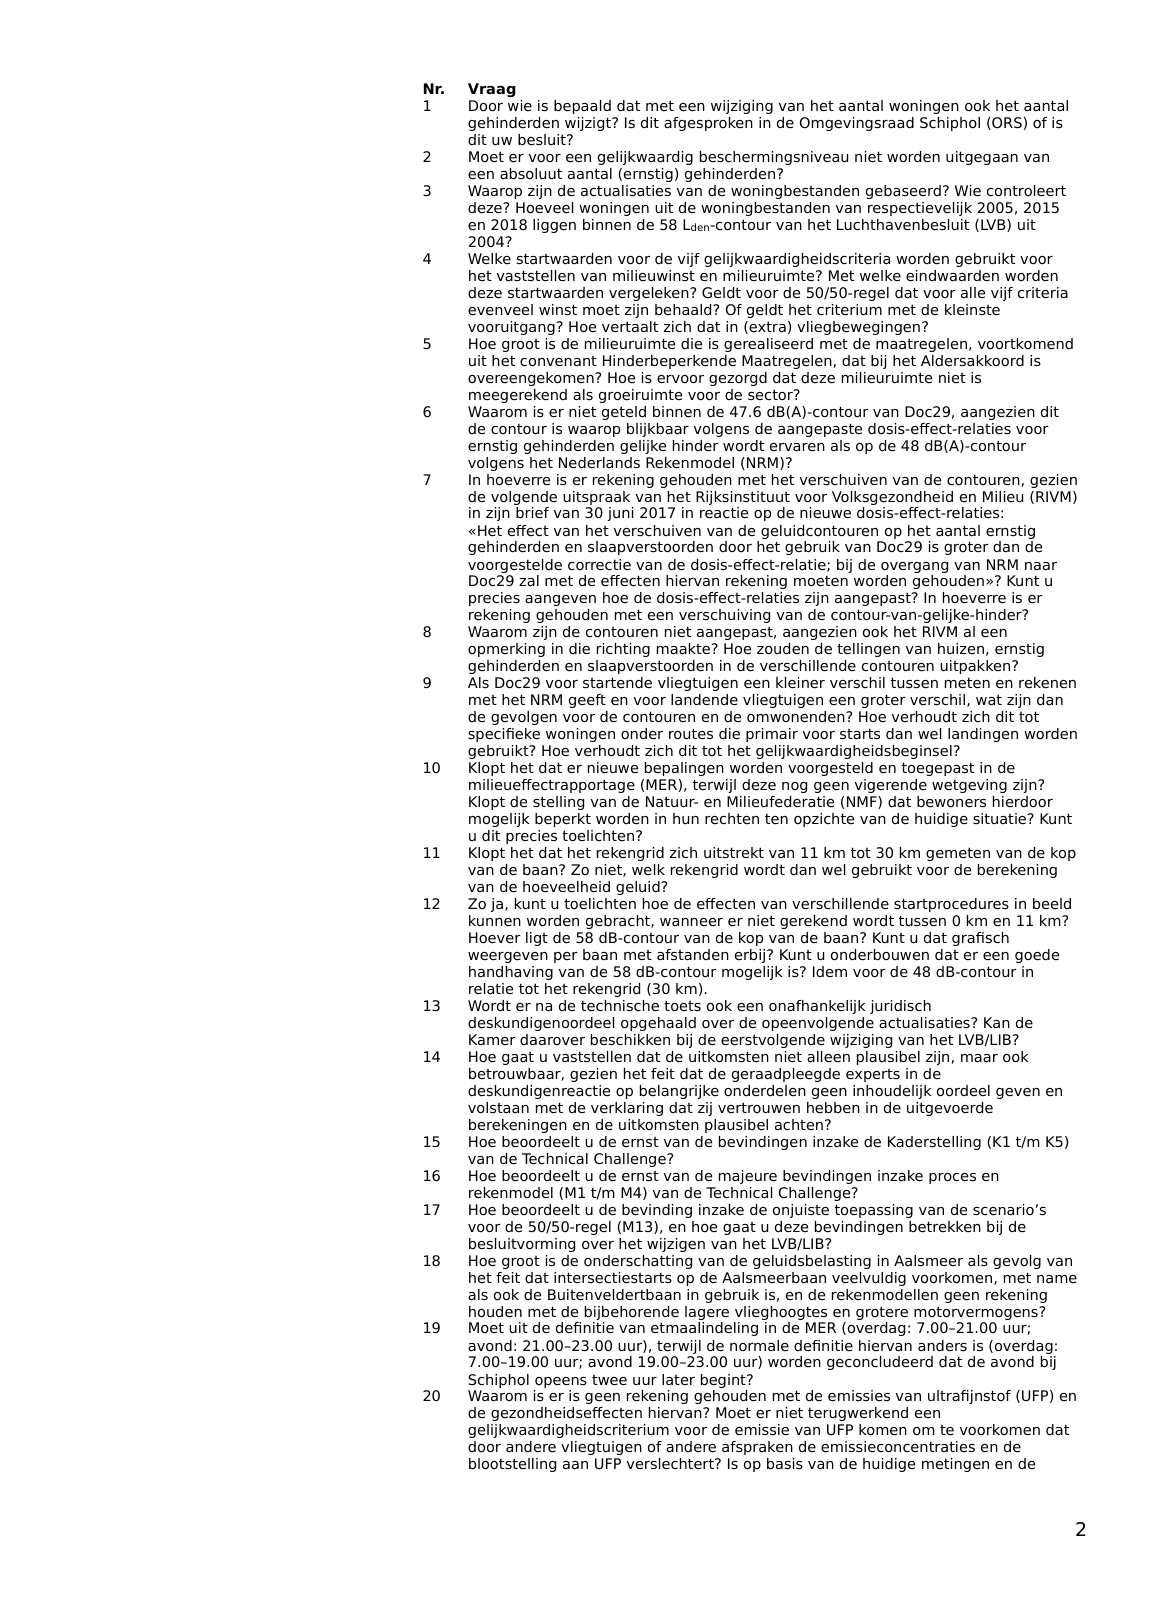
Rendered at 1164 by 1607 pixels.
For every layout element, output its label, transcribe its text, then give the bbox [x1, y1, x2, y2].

table_cell Als Doc29 voor startende vliegtuigen een kleiner verschil tussen meten en rekenen met het NRM geeft en voor landende vliegtuigen een groter verschil, wat zijn dan de gevolgen voor de contouren en de omwonenden? Hoe verhoudt zich dit tot specifieke woningen onder routes die primair voor starts dan wel landingen worden gebruikt? Hoe verhoudt zich dit tot het gelijkwaardigheidsbeginsel? [462, 675, 1087, 760]
table_cell 19 [422, 1320, 462, 1388]
table_cell Hoe beoordeelt u de ernst van de bevindingen inzake de Kaderstelling (K1 t/m K5) van de Technical Challenge? [462, 1134, 1087, 1168]
table_cell Klopt het dat er nieuwe bepalingen worden voorgesteld en toegepast in de milieueffectrapportage (MER), terwijl deze nog geen vigerende wetgeving zijn? Klopt de stelling van de Natuur- en Milieufederatie (NMF) dat bewoners hierdoor mogelijk beperkt worden in hun rechten ten opzichte van de huidige situatie? Kunt u dit precies toelichten? [462, 760, 1087, 845]
table_cell Waarom is er niet geteld binnen de 47.6 dB(A)-contour van Doc29, aangezien dit de contour is waarop blijkbaar volgens de aangepaste dosis-effect-relaties voor ernstig gehinderden gelijke hinder wordt ervaren als op de 48 dB(A)-contour volgens het Nederlands Rekenmodel (NRM)? [462, 404, 1087, 471]
table_cell 12 [422, 896, 462, 998]
table_cell 8 [422, 624, 462, 675]
table_cell 7 [422, 471, 462, 624]
table_cell Hoe groot is de milieuruimte die is gerealiseerd met de maatregelen, voortkomend uit het convenant Hinderbeperkende Maatregelen, dat bij het Aldersakkoord is overeengekomen? Hoe is ervoor gezorgd dat deze milieuruimte niet is meegerekend als groeiruimte voor de sector? [462, 336, 1087, 403]
table_cell Waarom is er is geen rekening gehouden met de emissies van ultrafijnstof (UFP) en de gezondheidseffecten hiervan? Moet er niet terugwerkend een gelijkwaardigheidscriterium voor de emissie van UFP komen om te voorkomen dat door andere vliegtuigen of andere afspraken de emissieconcentraties en de blootstelling aan UFP verslechtert? Is op basis van de huidige metingen en de [462, 1388, 1087, 1473]
table_cell 2 [422, 149, 462, 183]
table_cell Hoe groot is de onderschatting van de geluidsbelasting in Aalsmeer als gevolg van het feit dat intersectiestarts op de Aalsmeerbaan veelvuldig voorkomen, met name als ook de Buitenveldertbaan in gebruik is, en de rekenmodellen geen rekening houden met de bijbehorende lagere vlieghoogtes en grotere motorvermogens? [462, 1253, 1087, 1320]
table_cell In hoeverre is er rekening gehouden met het verschuiven van de contouren, gezien de volgende uitspraak van het Rijksinstituut voor Volksgezondheid en Milieu (RIVM) in zijn brief van 30 juni 2017 in reactie op de nieuwe dosis-effect-relaties: «Het effect van het verschuiven van de geluidcontouren op het aantal ernstig gehinderden en slaapverstoorden door het gebruik van Doc29 is groter dan de voorgestelde correctie van de dosis-effect-relatie; bij de overgang van NRM naar Doc29 zal met de effecten hiervan rekening moeten worden gehouden»? Kunt u precies aangeven hoe de dosis-effect-relaties zijn aangepast? In hoeverre is er rekening gehouden met een verschuiving van de contour-van-gelijke-hinder? [462, 471, 1087, 624]
table_cell 17 [422, 1202, 462, 1252]
table_cell 3 [422, 183, 462, 251]
table_cell 4 [422, 251, 462, 336]
table_header Nr. [422, 81, 462, 98]
table_cell 6 [422, 404, 462, 471]
table_cell Hoe gaat u vaststellen dat de uitkomsten niet alleen plausibel zijn, maar ook betrouwbaar, gezien het feit dat de geraadpleegde experts in de deskundigenreactie op belangrijke onderdelen geen inhoudelijk oordeel geven en volstaan met de verklaring dat zij vertrouwen hebben in de uitgevoerde berekeningen en de uitkomsten plausibel achten? [462, 1049, 1087, 1134]
table_cell 10 [422, 760, 462, 845]
table_cell 1 [422, 98, 462, 149]
table_cell Zo ja, kunt u toelichten hoe de effecten van verschillende startprocedures in beeld kunnen worden gebracht, wanneer er niet gerekend wordt tussen 0 km en 11 km? Hoever ligt de 58 dB-contour van de kop van de baan? Kunt u dat grafisch weergeven per baan met afstanden erbij? Kunt u onderbouwen dat er een goede handhaving van de 58 dB-contour mogelijk is? Idem voor de 48 dB-contour in relatie tot het rekengrid (30 km). [462, 896, 1087, 998]
table_cell Hoe beoordeelt u de ernst van de majeure bevindingen inzake proces en rekenmodel (M1 t/m M4) van de Technical Challenge? [462, 1168, 1087, 1202]
table_cell 14 [422, 1049, 462, 1134]
table_cell Moet er voor een gelijkwaardig beschermingsniveau niet worden uitgegaan van een absoluut aantal (ernstig) gehinderden? [462, 149, 1087, 183]
table_cell Hoe beoordeelt u de bevinding inzake de onjuiste toepassing van de scenario’s voor de 50/50-regel (M13), en hoe gaat u deze bevindingen betrekken bij de besluitvorming over het wijzigen van het LVB/LIB? [462, 1202, 1087, 1252]
table_cell 9 [422, 675, 462, 760]
table_cell Klopt het dat het rekengrid zich uitstrekt van 11 km tot 30 km gemeten van de kop van de baan? Zo niet, welk rekengrid wordt dan wel gebruikt voor de berekening van de hoeveelheid geluid? [462, 845, 1087, 896]
table_cell 15 [422, 1134, 462, 1168]
table_cell Door wie is bepaald dat met een wijziging van het aantal woningen ook het aantal gehinderden wijzigt? Is dit afgesproken in de Omgevingsraad Schiphol (ORS) of is dit uw besluit? [462, 98, 1087, 149]
table_cell 13 [422, 998, 462, 1049]
table_cell Waarom zijn de contouren niet aangepast, aangezien ook het RIVM al een opmerking in die richting maakte? Hoe zouden de tellingen van huizen, ernstig gehinderden en slaapverstoorden in de verschillende contouren uitpakken? [462, 624, 1087, 675]
table_cell Waarop zijn de actualisaties van de woningbestanden gebaseerd? Wie controleert deze? Hoeveel woningen uit de woningbestanden van respectievelijk 2005, 2015 en 2018 liggen binnen de 58 Lden-contour van het Luchthavenbesluit (LVB) uit 2004? [462, 183, 1087, 251]
table_header Vraag [462, 81, 1087, 98]
table_cell 11 [422, 845, 462, 896]
table_cell 5 [422, 336, 462, 403]
table_cell 18 [422, 1253, 462, 1320]
table_cell Welke startwaarden voor de vijf gelijkwaardigheidscriteria worden gebruikt voor het vaststellen van milieuwinst en milieuruimte? Met welke eindwaarden worden deze startwaarden vergeleken? Geldt voor de 50/50-regel dat voor alle vijf criteria evenveel winst moet zijn behaald? Of geldt het criterium met de kleinste vooruitgang? Hoe vertaalt zich dat in (extra) vliegbewegingen? [462, 251, 1087, 336]
table_cell 16 [422, 1168, 462, 1202]
table_cell Wordt er na de technische toets ook een onafhankelijk juridisch deskundigenoordeel opgehaald over de opeenvolgende actualisaties? Kan de Kamer daarover beschikken bij de eerstvolgende wijziging van het LVB/LIB? [462, 998, 1087, 1049]
table_cell Moet uit de definitie van etmaalindeling in de MER (overdag: 7.00–21.00 uur; avond: 21.00–23.00 uur), terwijl de normale definitie hiervan anders is (overdag: 7.00–19.00 uur; avond 19.00–23.00 uur) worden geconcludeerd dat de avond bij Schiphol opeens twee uur later begint? [462, 1320, 1087, 1388]
table_cell 20 [422, 1388, 462, 1473]
